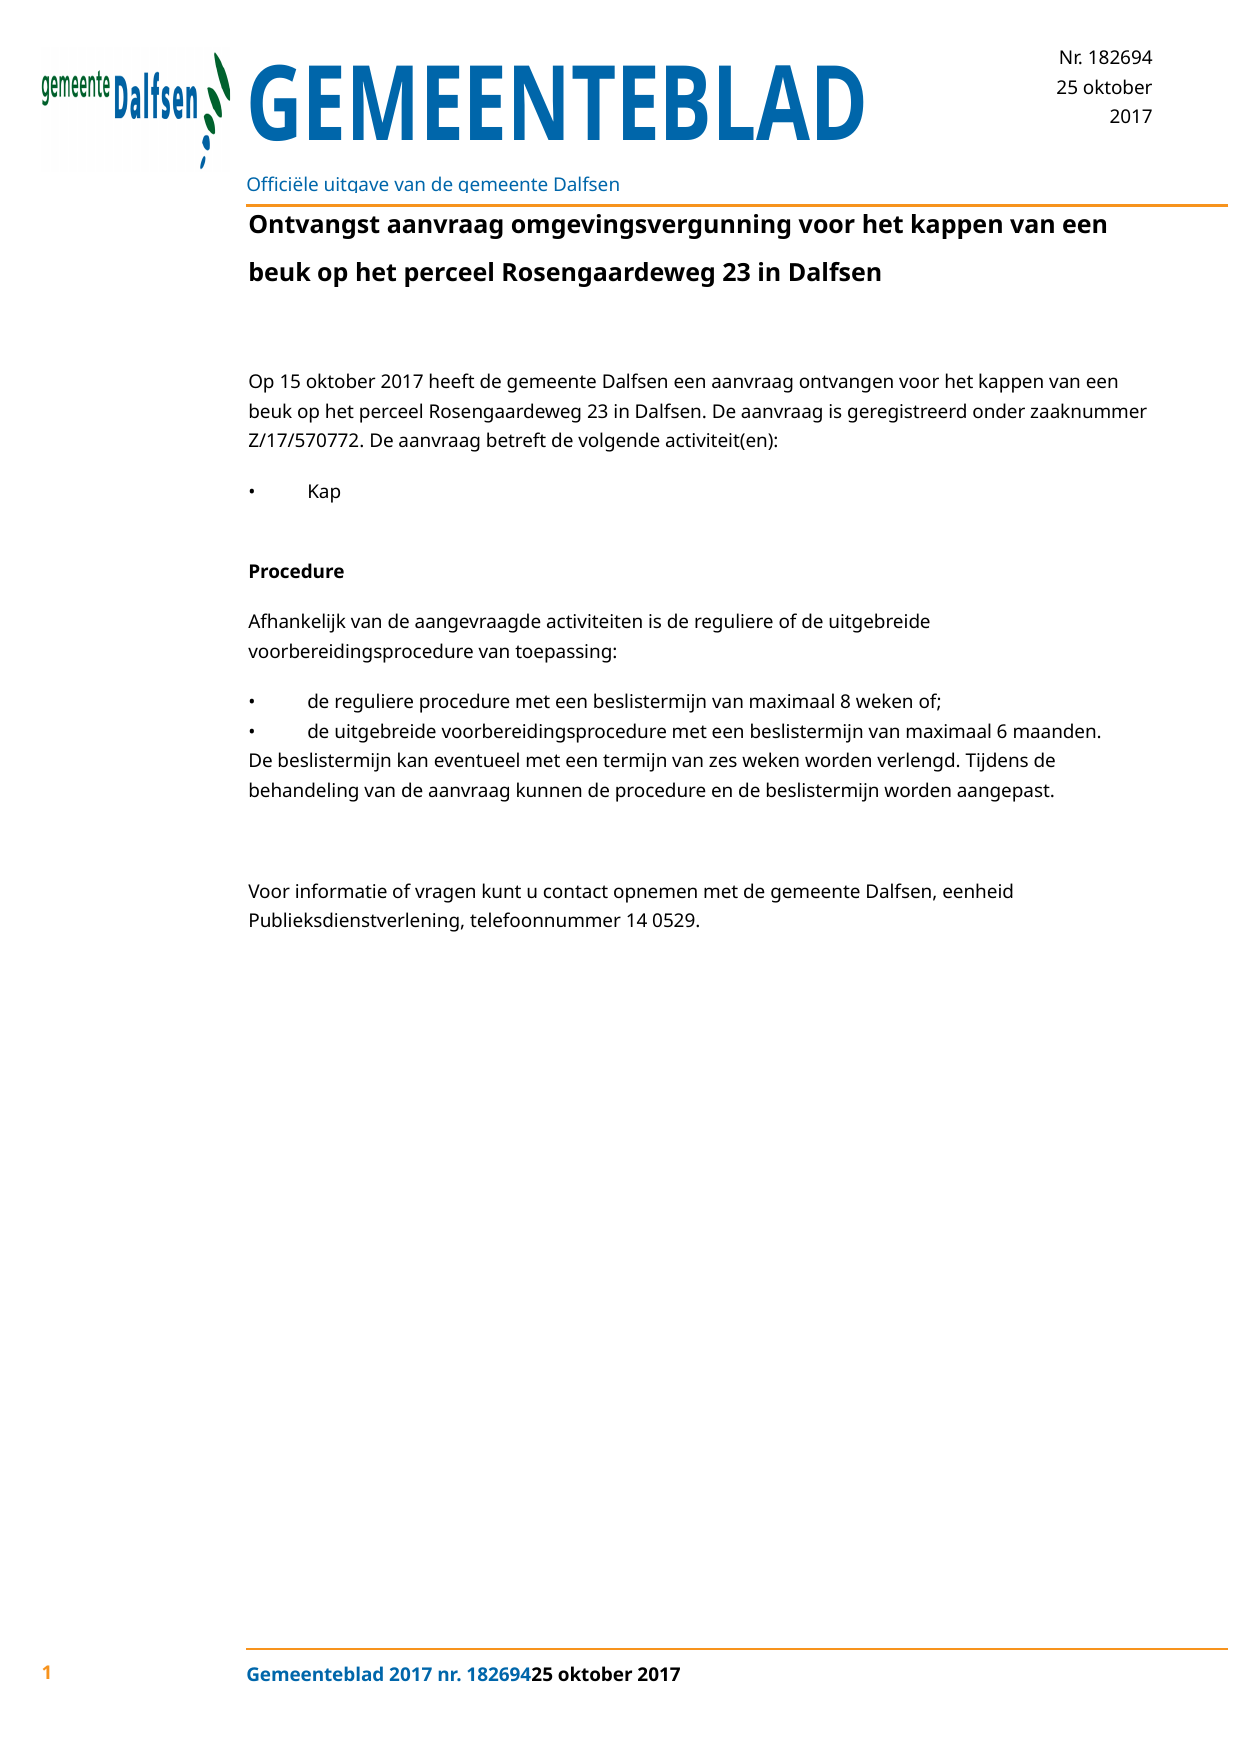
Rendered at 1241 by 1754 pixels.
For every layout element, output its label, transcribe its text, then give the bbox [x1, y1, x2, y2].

picture [41, 47, 231, 172]
list de uitgebreide voorbereidingsprocedure met een beslistermijn van maximaal 6 maanden. [248, 718, 1152, 744]
list Kap [248, 478, 1152, 504]
text Procedure [248, 558, 1152, 584]
text Afhankelijk van de aangevraagde activiteiten is de reguliere of de uitgebreide voorbereidingsprocedure van toepassing: [248, 608, 1152, 664]
text Op 15 oktober 2017 heeft de gemeente Dalfsen een aanvraag ontvangen voor het kappen van een beuk op het perceel Rosengaardeweg 23 in Dalfsen. De aanvraag is geregistreerd onder zaaknummer Z/17/570772. De aanvraag betreft de volgende activiteit(en): [248, 368, 1152, 453]
list de reguliere procedure met een beslistermijn van maximaal 8 weken of; [248, 688, 1152, 714]
text Voor informatie of vragen kunt u contact opnemen met de gemeente Dalfsen, eenheid Publieksdienstverlening, telefoonnummer 14 0529. [248, 878, 1152, 933]
text Ontvangst aanvraag omgevingsvergunning voor het kappen van een beuk op het perceel Rosengaardeweg 23 in Dalfsen [248, 207, 1152, 288]
text De beslistermijn kan eventueel met een termijn van zes weken worden verlengd. Tijdens de behandeling van de aanvraag kunnen de procedure en de beslistermijn worden aangepast. [248, 747, 1152, 803]
